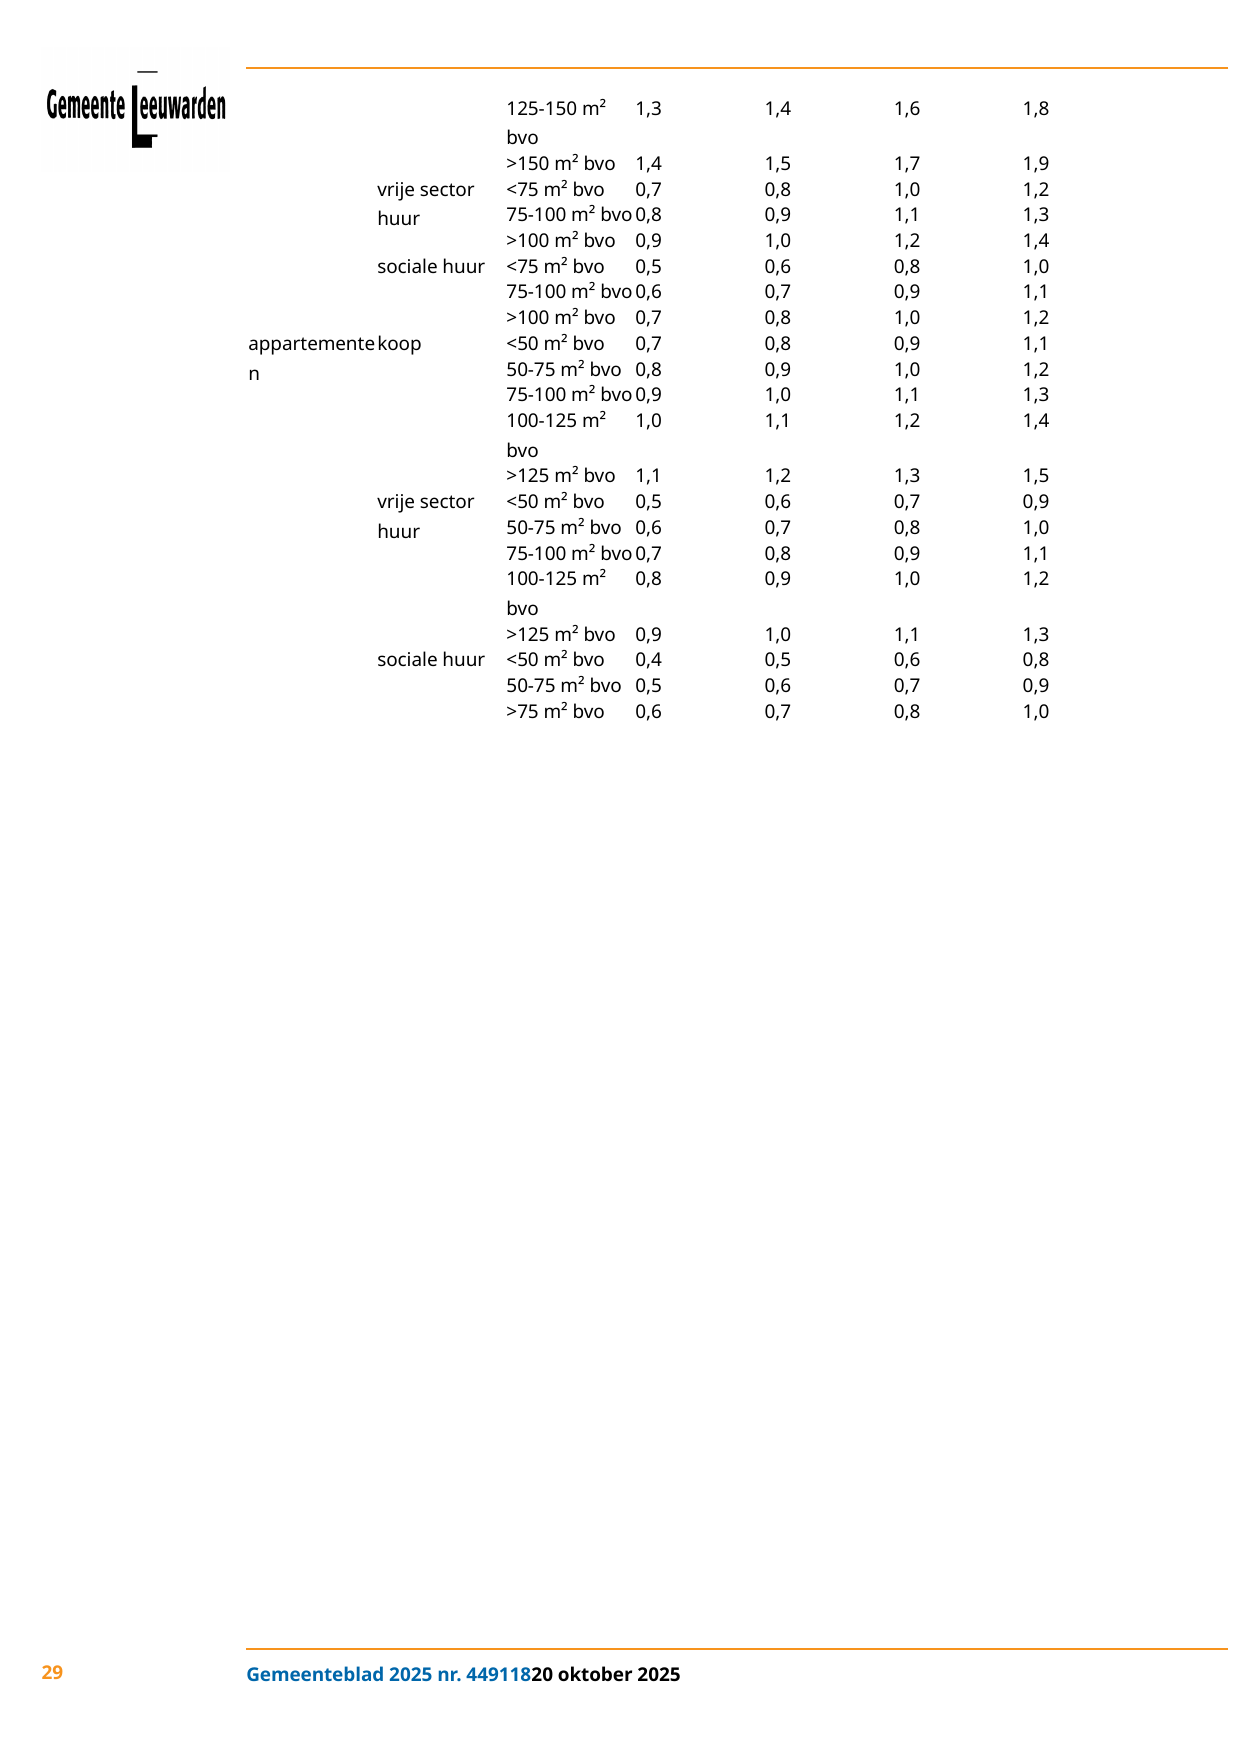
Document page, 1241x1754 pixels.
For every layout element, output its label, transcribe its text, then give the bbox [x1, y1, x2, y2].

table_cell 1,2 [1023, 566, 1152, 621]
table_cell 75-100 m² bvo [506, 382, 635, 407]
table_cell appartementen [248, 330, 377, 724]
table_cell 0,4 [635, 647, 764, 672]
table_cell <75 m² bvo [506, 176, 635, 202]
table_cell 0,6 [764, 673, 893, 698]
table_cell 1,2 [894, 227, 1022, 253]
table_cell 0,9 [1023, 489, 1152, 514]
table_cell 0,7 [635, 305, 764, 330]
table_cell 0,7 [635, 540, 764, 566]
table_cell 100-125 m² bvo [506, 566, 635, 621]
table_cell 0,6 [764, 253, 893, 279]
table_cell 0,5 [635, 253, 764, 279]
table_cell >150 m² bvo [506, 150, 635, 176]
table_cell 0,9 [764, 202, 893, 227]
table_cell 1,1 [764, 408, 893, 463]
table_cell 0,7 [764, 698, 893, 724]
table_cell 0,6 [894, 647, 1022, 672]
table_cell 0,8 [635, 202, 764, 227]
table_cell 0,8 [764, 330, 893, 356]
table_cell 0,9 [764, 356, 893, 382]
table_cell 1,1 [894, 382, 1022, 407]
table_cell 0,8 [764, 540, 893, 566]
table_cell 0,5 [635, 489, 764, 514]
table_cell <50 m² bvo [506, 330, 635, 356]
table_cell 0,7 [894, 489, 1022, 514]
table_cell 1,4 [1023, 227, 1152, 253]
table_cell 125-150 m² bvo [506, 95, 635, 150]
table_cell 0,7 [764, 279, 893, 304]
table_cell >125 m² bvo [506, 621, 635, 647]
table_cell 1,2 [1023, 176, 1152, 202]
table_cell 1,0 [894, 176, 1022, 202]
table_cell 1,7 [894, 150, 1022, 176]
table_cell 1,0 [1023, 698, 1152, 724]
table_cell 0,7 [894, 673, 1022, 698]
table_cell koop [377, 330, 506, 488]
table_cell 0,6 [635, 279, 764, 304]
table_cell 1,5 [764, 150, 893, 176]
table_cell 1,4 [635, 150, 764, 176]
table_cell 0,6 [635, 698, 764, 724]
table_cell 1,1 [635, 463, 764, 488]
table_cell [248, 95, 377, 330]
table_cell 1,4 [1023, 408, 1152, 463]
table_cell 1,3 [1023, 202, 1152, 227]
table_cell >100 m² bvo [506, 227, 635, 253]
table_cell sociale huur [377, 253, 506, 330]
table_cell 1,3 [635, 95, 764, 150]
table_cell 1,6 [894, 95, 1022, 150]
table_cell 1,1 [1023, 330, 1152, 356]
table_cell 0,7 [635, 176, 764, 202]
table_cell 0,9 [635, 382, 764, 407]
table_cell 1,3 [894, 463, 1022, 488]
table_cell vrije sector huur [377, 489, 506, 647]
table_cell 0,8 [764, 305, 893, 330]
table_cell <75 m² bvo [506, 253, 635, 279]
table_cell 1,2 [894, 408, 1022, 463]
table_cell 1,2 [1023, 305, 1152, 330]
table_cell 1,9 [1023, 150, 1152, 176]
table_cell 0,8 [635, 356, 764, 382]
table_cell 0,8 [894, 514, 1022, 540]
picture [41, 47, 231, 172]
table_cell 0,9 [894, 540, 1022, 566]
table_cell 1,0 [1023, 253, 1152, 279]
table_cell 0,8 [894, 698, 1022, 724]
table_cell >100 m² bvo [506, 305, 635, 330]
table_cell 0,5 [635, 673, 764, 698]
table_cell 1,3 [1023, 382, 1152, 407]
table_cell 75-100 m² bvo [506, 202, 635, 227]
table_cell 0,9 [635, 227, 764, 253]
table_cell 0,8 [894, 253, 1022, 279]
table_cell 1,1 [1023, 279, 1152, 304]
table_cell 0,8 [635, 566, 764, 621]
table_cell 0,8 [764, 176, 893, 202]
table_cell 0,8 [1023, 647, 1152, 672]
table_cell 50-75 m² bvo [506, 356, 635, 382]
table_cell 0,9 [764, 566, 893, 621]
table_cell 1,0 [764, 227, 893, 253]
table_cell 1,0 [894, 356, 1022, 382]
table_cell 1,0 [635, 408, 764, 463]
table_cell 1,1 [894, 621, 1022, 647]
table_cell sociale huur [377, 647, 506, 724]
table_cell 0,9 [1023, 673, 1152, 698]
table_cell 1,0 [894, 305, 1022, 330]
table_cell 0,7 [764, 514, 893, 540]
table_cell 1,0 [764, 621, 893, 647]
table_cell 1,4 [764, 95, 893, 150]
table_cell 0,9 [894, 279, 1022, 304]
table_cell [377, 95, 506, 176]
table_cell 100-125 m² bvo [506, 408, 635, 463]
table_cell 0,9 [635, 621, 764, 647]
table_cell 1,5 [1023, 463, 1152, 488]
table_cell 0,6 [764, 489, 893, 514]
table_cell 1,2 [1023, 356, 1152, 382]
table_cell <50 m² bvo [506, 647, 635, 672]
table_cell 0,5 [764, 647, 893, 672]
table_cell >75 m² bvo [506, 698, 635, 724]
table_cell 0,7 [635, 330, 764, 356]
table_cell 75-100 m² bvo [506, 540, 635, 566]
table_cell 75-100 m² bvo [506, 279, 635, 304]
table_cell >125 m² bvo [506, 463, 635, 488]
table_cell <50 m² bvo [506, 489, 635, 514]
table_cell vrije sector huur [377, 176, 506, 253]
table_cell 1,1 [1023, 540, 1152, 566]
table_cell 1,2 [764, 463, 893, 488]
table_cell 1,0 [1023, 514, 1152, 540]
table_cell 0,9 [894, 330, 1022, 356]
table_cell 1,3 [1023, 621, 1152, 647]
table_cell 1,8 [1023, 95, 1152, 150]
table_cell 1,0 [894, 566, 1022, 621]
table_cell 1,0 [764, 382, 893, 407]
table_cell 50-75 m² bvo [506, 514, 635, 540]
table_cell 50-75 m² bvo [506, 673, 635, 698]
table_cell 1,1 [894, 202, 1022, 227]
table_cell 0,6 [635, 514, 764, 540]
